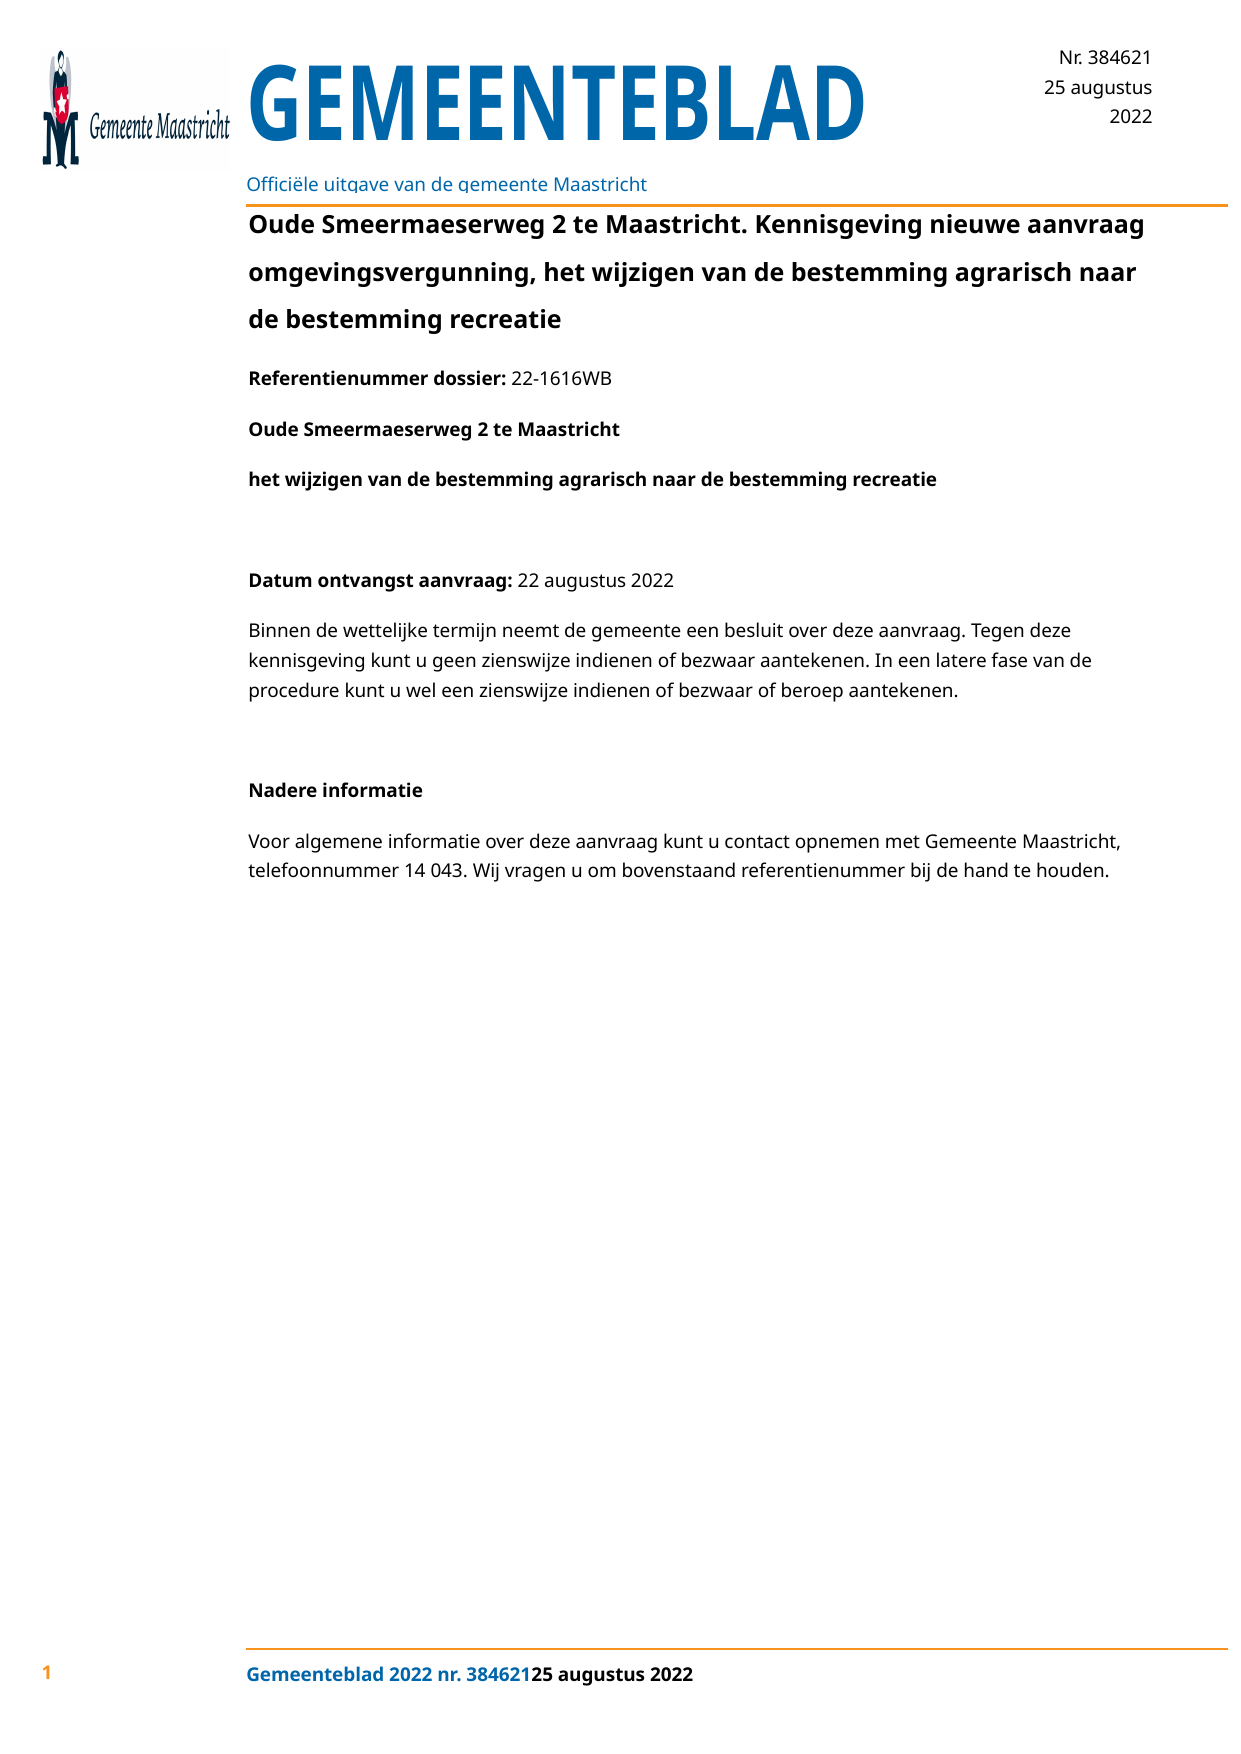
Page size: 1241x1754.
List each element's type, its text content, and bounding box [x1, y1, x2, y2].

text het wijzigen van de bestemming agrarisch naar de bestemming recreatie [248, 466, 1152, 492]
text Datum ontvangst aanvraag: 22 augustus 2022 [248, 567, 1152, 593]
text Voor algemene informatie over deze aanvraag kunt u contact opnemen met Gemeente Maastricht, telefoonnummer 14 043. Wij vragen u om bovenstaand referentienummer bij de hand te houden. [248, 828, 1152, 883]
text Referentienummer dossier: 22-1616WB [248, 366, 1152, 391]
text Oude Smeermaeserweg 2 te Maastricht. Kennisgeving nieuwe aanvraag omgevingsvergunning, het wijzigen van de bestemming agrarisch naar de bestemming recreatie [248, 207, 1152, 336]
text Oude Smeermaeserweg 2 te Maastricht [248, 416, 1152, 442]
text Nadere informatie [248, 778, 1152, 803]
text Binnen de wettelijke termijn neemt de gemeente een besluit over deze aanvraag. Tegen deze kennisgeving kunt u geen zienswijze indienen of bezwaar aantekenen. In een latere fase van de procedure kunt u wel een zienswijze indienen of bezwaar of beroep aantekenen. [248, 618, 1152, 702]
picture [41, 47, 231, 172]
